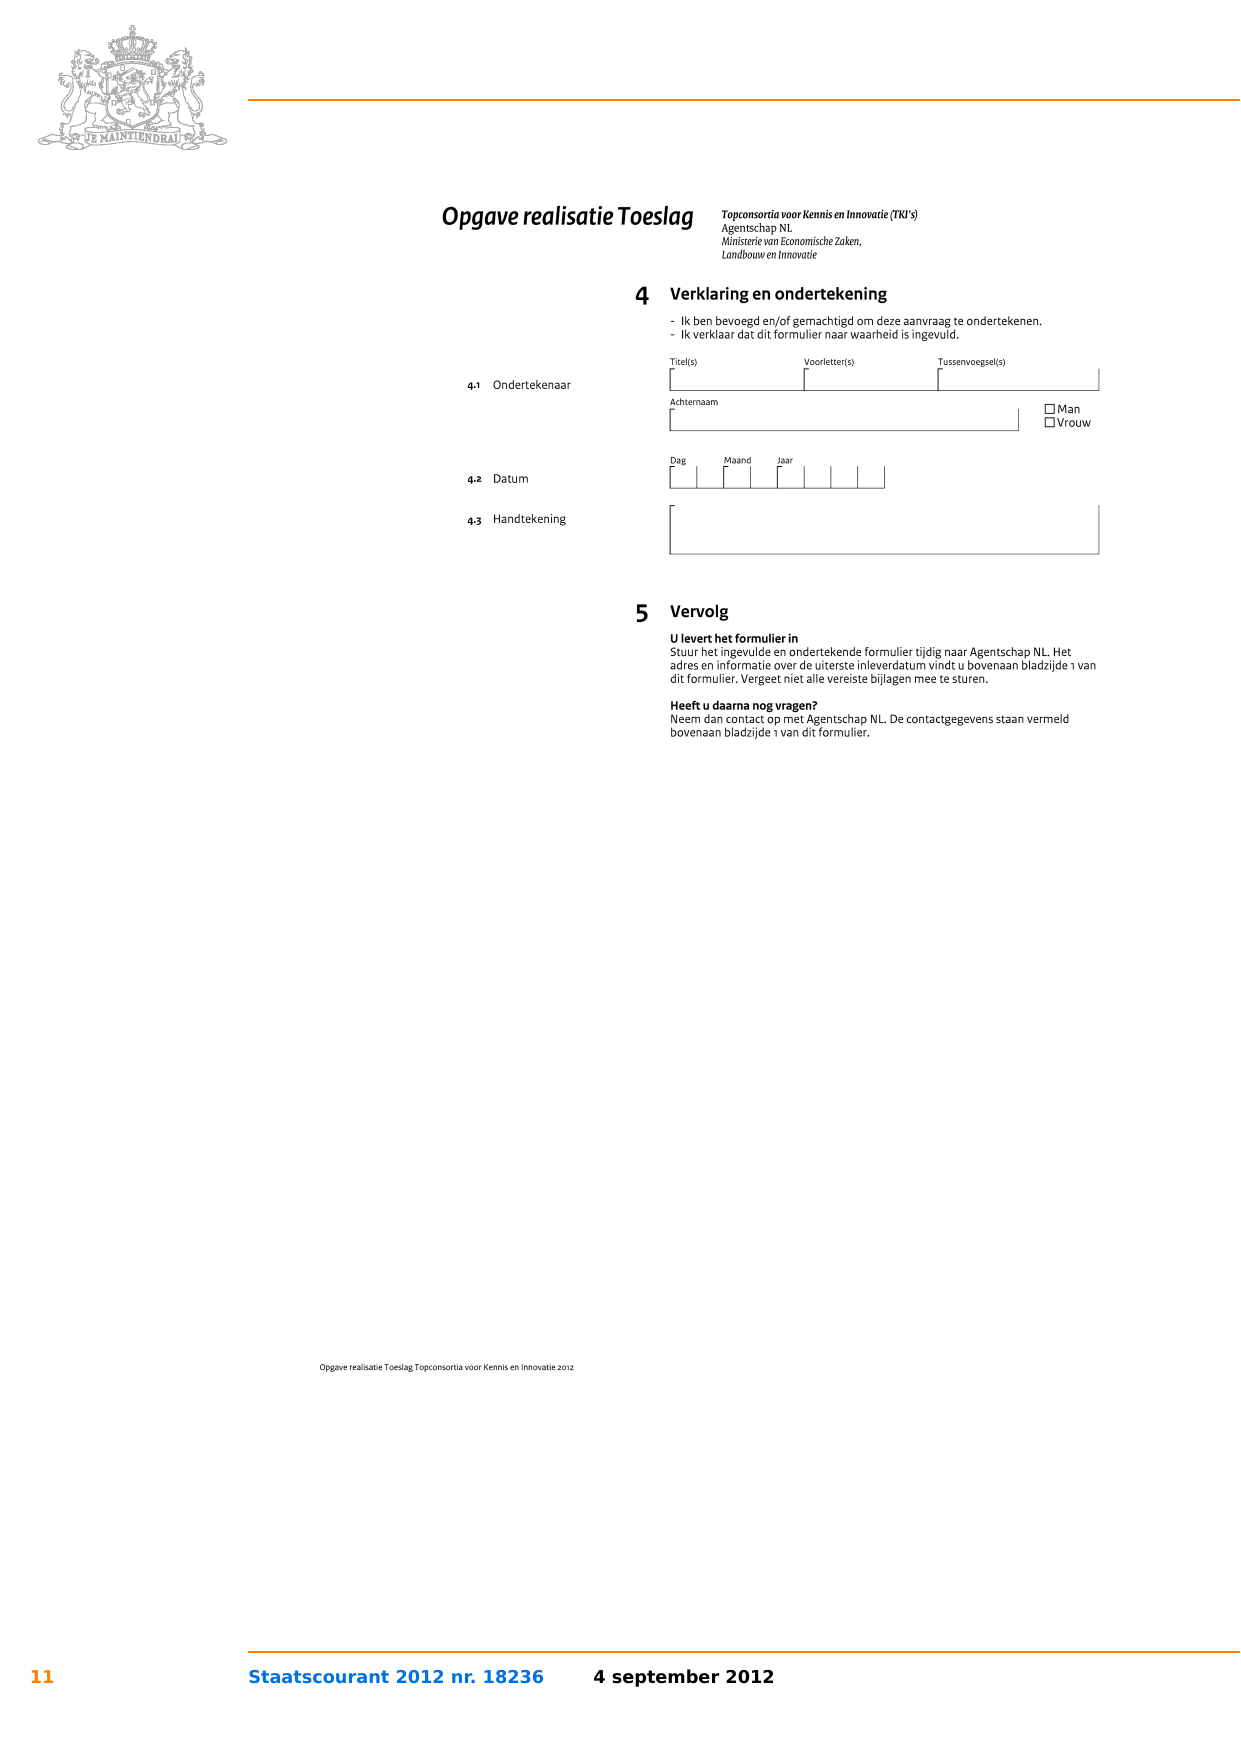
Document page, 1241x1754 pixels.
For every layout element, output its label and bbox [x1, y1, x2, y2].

picture [248, 151, 1134, 1404]
picture [38, 25, 227, 150]
